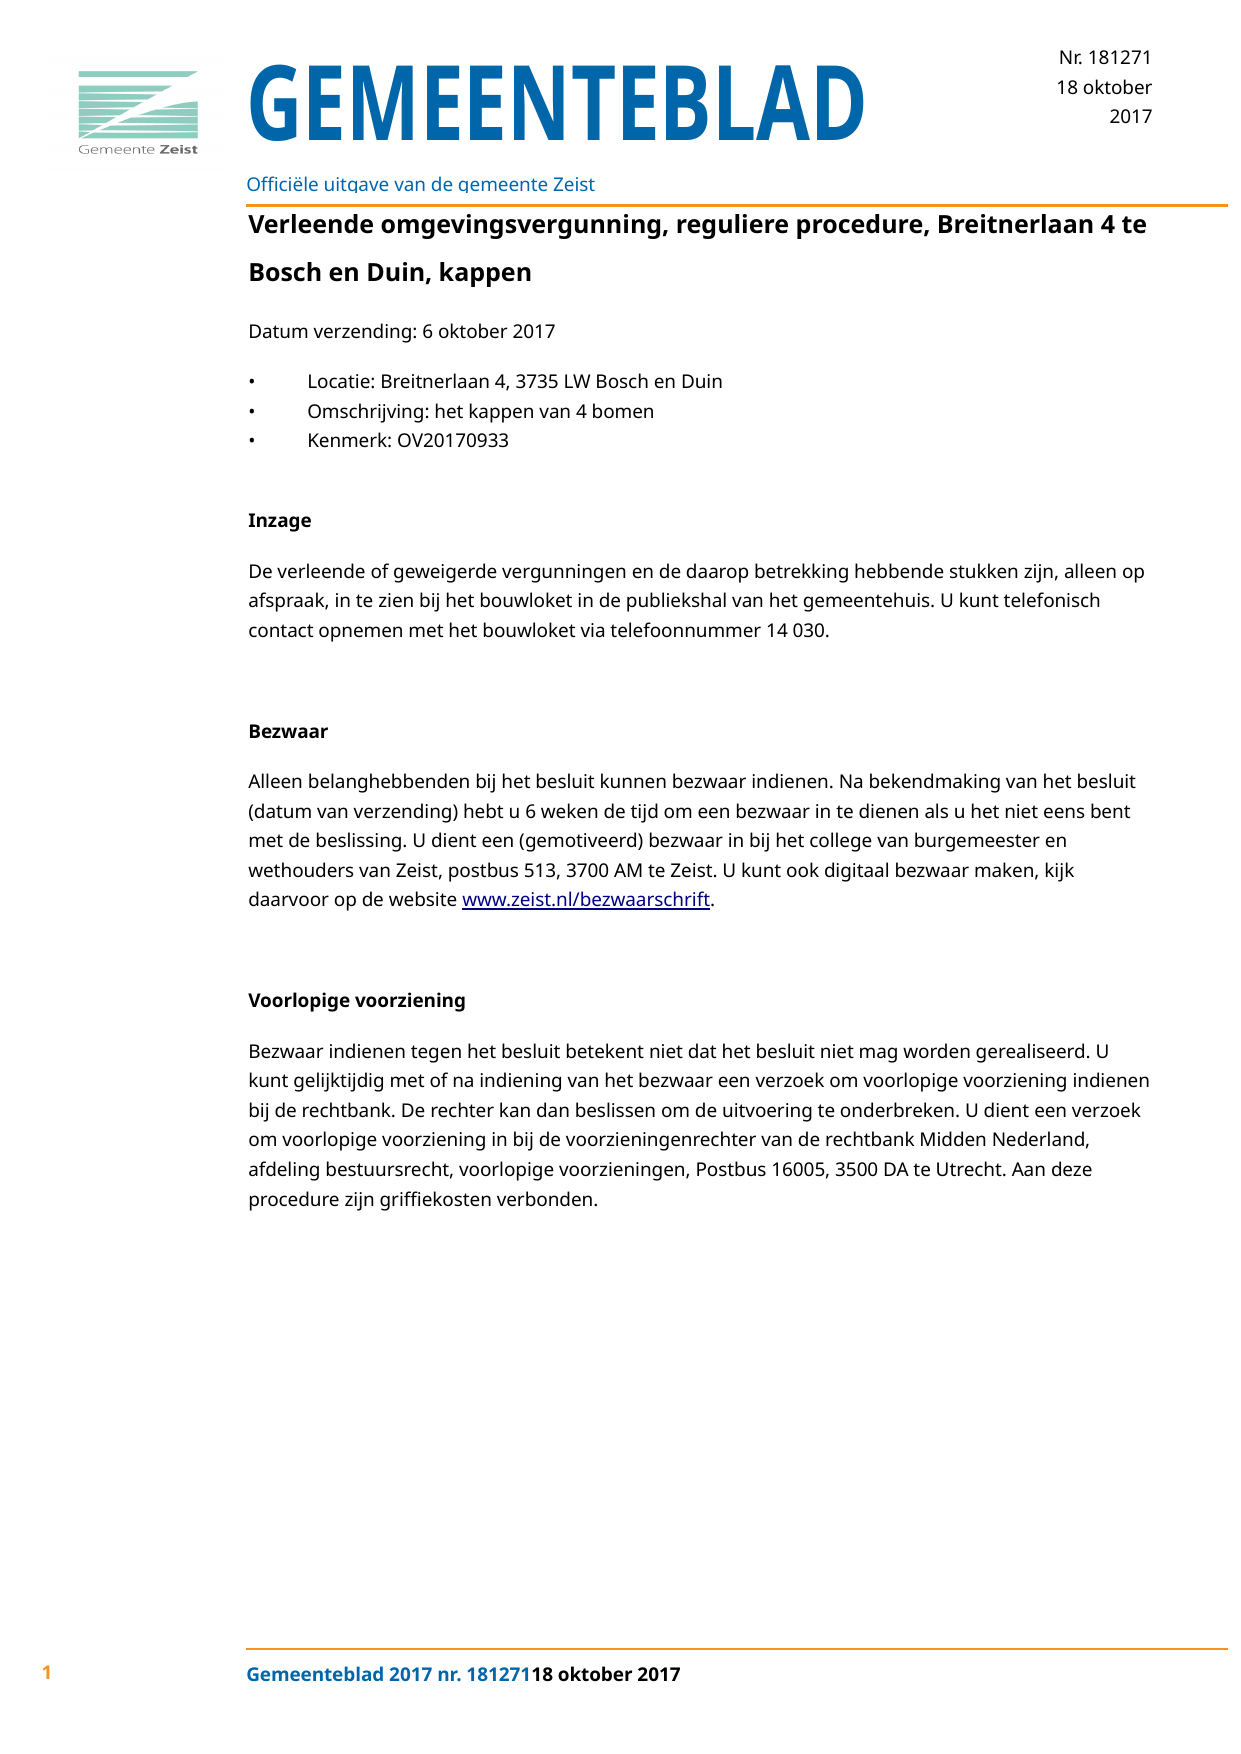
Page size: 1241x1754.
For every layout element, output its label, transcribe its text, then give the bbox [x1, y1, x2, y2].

text Voorlopige voorziening [248, 987, 1152, 1013]
text Verleende omgevingsvergunning, reguliere procedure, Breitnerlaan 4 te Bosch en Duin, kappen [248, 207, 1152, 288]
text Bezwaar [248, 718, 1152, 744]
list Locatie: Breitnerlaan 4, 3735 LW Bosch en Duin [248, 368, 1152, 394]
text Alleen belanghebbenden bij het besluit kunnen bezwaar indienen. Na bekendmaking van het besluit (datum van verzending) hebt u 6 weken de tijd om een bezwaar in te dienen als u het niet eens bent met de beslissing. U dient een (gemotiveerd) bezwaar in bij het college van burgemeester en wethouders van Zeist, postbus 513, 3700 AM te Zeist. U kunt ook digitaal bezwaar maken, kijk daarvoor op de website www.zeist.nl/bezwaarschrift. [248, 768, 1152, 912]
picture [41, 47, 231, 172]
list Omschrijving: het kappen van 4 bomen [248, 398, 1152, 424]
text Bezwaar indienen tegen het besluit betekent niet dat het besluit niet mag worden gerealiseerd. U kunt gelijktijdig met of na indiening van het bezwaar een verzoek om voorlopige voorziening indienen bij de rechtbank. De rechter kan dan beslissen om de uitvoering te onderbreken. U dient een verzoek om voorlopige voorziening in bij de voorzieningenrechter van de rechtbank Midden Nederland, afdeling bestuursrecht, voorlopige voorzieningen, Postbus 16005, 3500 DA te Utrecht. Aan deze procedure zijn griffiekosten verbonden. [248, 1038, 1152, 1212]
list Kenmerk: OV20170933 [248, 427, 1152, 453]
text De verleende of geweigerde vergunningen en de daarop betrekking hebbende stukken zijn, alleen op afspraak, in te zien bij het bouwloket in de publiekshal van het gemeentehuis. U kunt telefonisch contact opnemen met het bouwloket via telefoonnummer 14 030. [248, 558, 1152, 643]
text Inzage [248, 507, 1152, 533]
text Datum verzending: 6 oktober 2017 [248, 318, 1152, 344]
